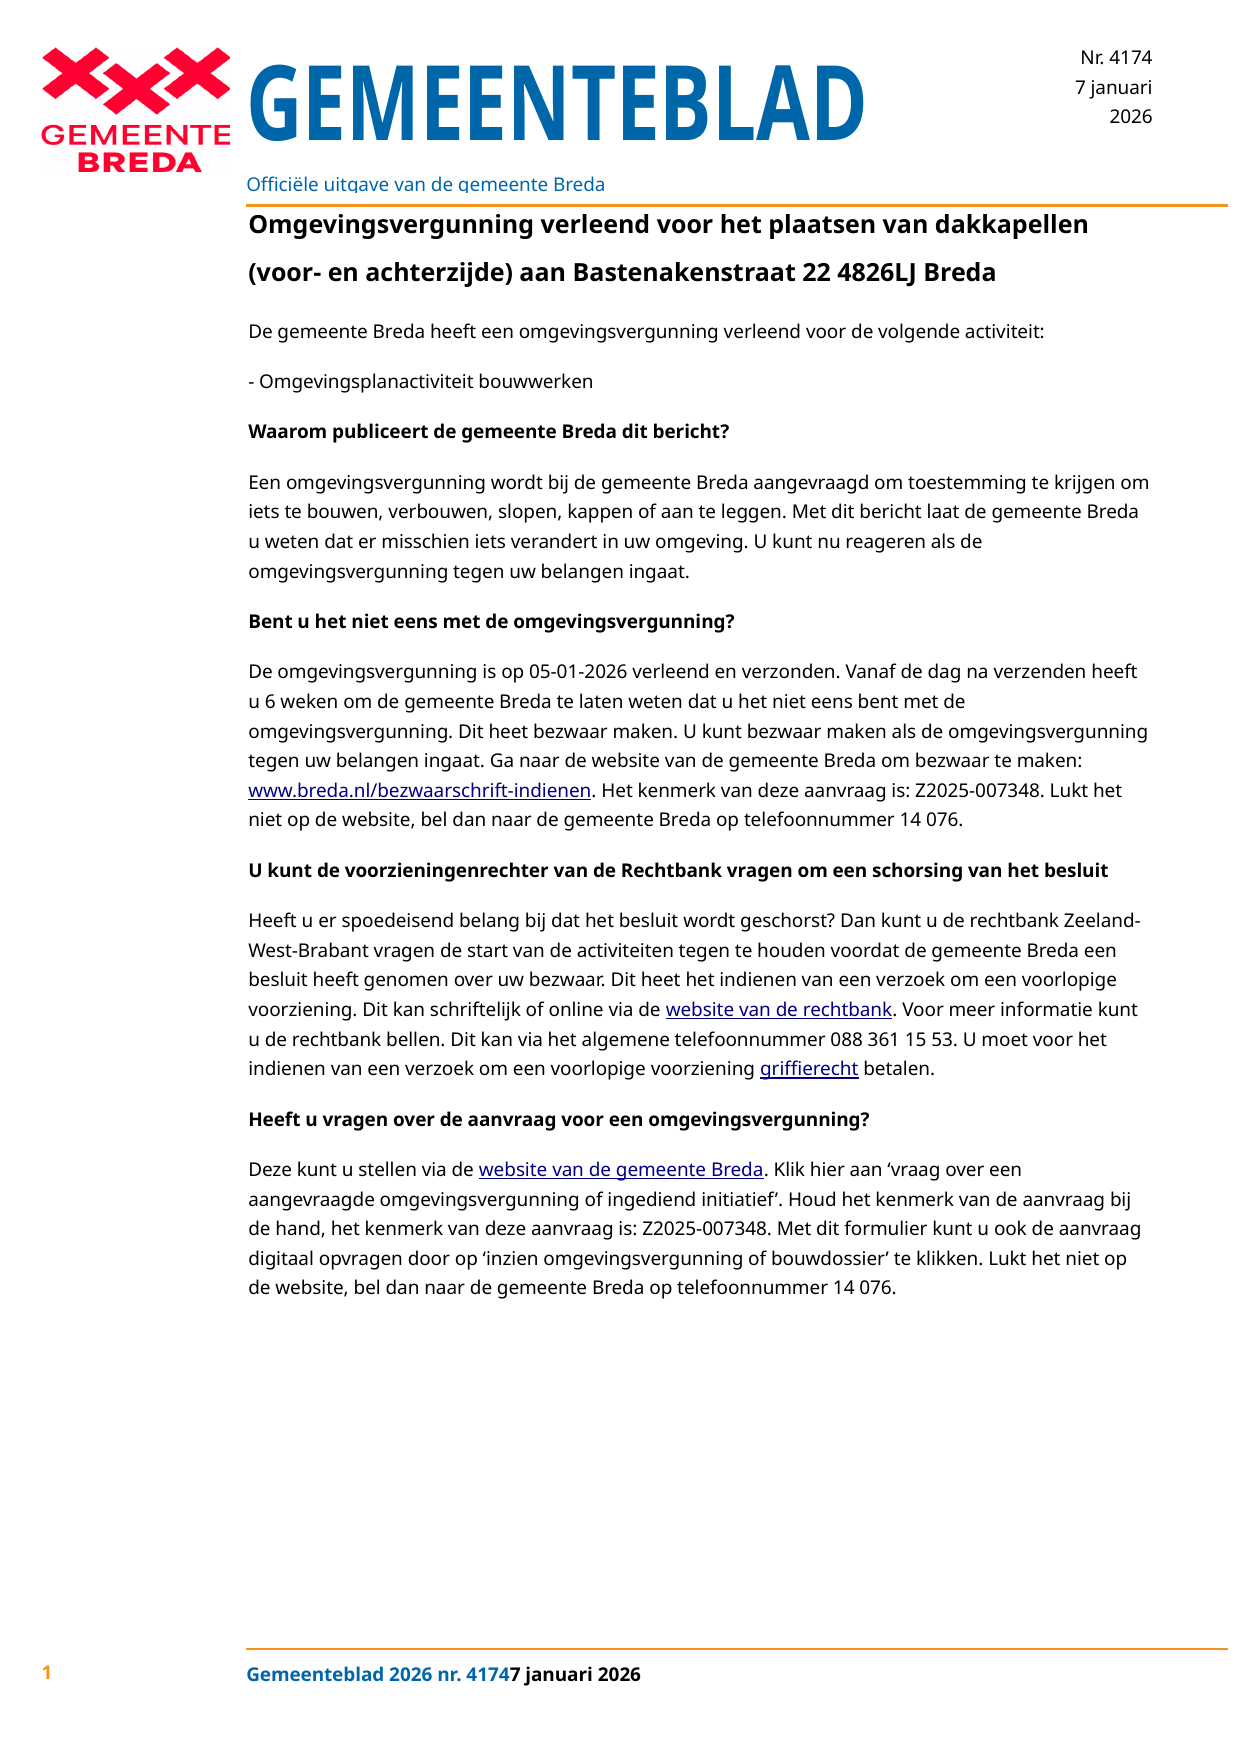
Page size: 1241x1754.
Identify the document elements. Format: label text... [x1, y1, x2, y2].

text De omgevingsvergunning is op 05-01-2026 verleend en verzonden. Vanaf de dag na verzenden heeft u 6 weken om de gemeente Breda te laten weten dat u het niet eens bent met de omgevingsvergunning. Dit heet bezwaar maken. U kunt bezwaar maken als de omgevingsvergunning tegen uw belangen ingaat. Ga naar de website van de gemeente Breda om bezwaar te maken: www.breda.nl/bezwaarschrift-indienen. Het kenmerk van deze aanvraag is: Z2025-007348. Lukt het niet op de website, bel dan naar de gemeente Breda op telefoonnummer 14 076. [248, 659, 1152, 832]
text Omgevingsvergunning verleend voor het plaatsen van dakkapellen (voor- en achterzijde) aan Bastenakenstraat 22 4826LJ Breda [248, 207, 1152, 288]
text Een omgevingsvergunning wordt bij de gemeente Breda aangevraagd om toestemming te krijgen om iets te bouwen, verbouwen, slopen, kappen of aan te leggen. Met dit bericht laat de gemeente Breda u weten dat er misschien iets verandert in uw omgeving. U kunt nu reageren als de omgevingsvergunning tegen uw belangen ingaat. [248, 469, 1152, 584]
text Heeft u vragen over de aanvraag voor een omgevingsvergunning? [248, 1106, 1152, 1132]
text Bent u het niet eens met de omgevingsvergunning? [248, 608, 1152, 634]
picture [41, 47, 231, 172]
text De gemeente Breda heeft een omgevingsvergunning verleend voor de volgende activiteit: [248, 318, 1152, 344]
text - Omgevingsplanactiviteit bouwwerken [248, 368, 1152, 394]
text Heeft u er spoedeisend belang bij dat het besluit wordt geschorst? Dan kunt u de rechtbank Zeeland-West-Brabant vragen de start van de activiteiten tegen te houden voordat de gemeente Breda een besluit heeft genomen over uw bezwaar. Dit heet het indienen van een verzoek om een voorlopige voorziening. Dit kan schriftelijk of online via de website van de rechtbank. Voor meer informatie kunt u de rechtbank bellen. Dit kan via het algemene telefoonnummer 088 361 15 53. U moet voor het indienen van een verzoek om een voorlopige voorziening griffierecht betalen. [248, 907, 1152, 1081]
text U kunt de voorzieningenrechter van de Rechtbank vragen om een schorsing van het besluit [248, 857, 1152, 883]
text Waarom publiceert de gemeente Breda dit bericht? [248, 419, 1152, 444]
text Deze kunt u stellen via de website van de gemeente Breda. Klik hier aan ‘vraag over een aangevraagde omgevingsvergunning of ingediend initiatief’. Houd het kenmerk van de aanvraag bij de hand, het kenmerk van deze aanvraag is: Z2025-007348. Met dit formulier kunt u ook de aanvraag digitaal opvragen door op ‘inzien omgevingsvergunning of bouwdossier’ te klikken. Lukt het niet op de website, bel dan naar de gemeente Breda op telefoonnummer 14 076. [248, 1156, 1152, 1300]
